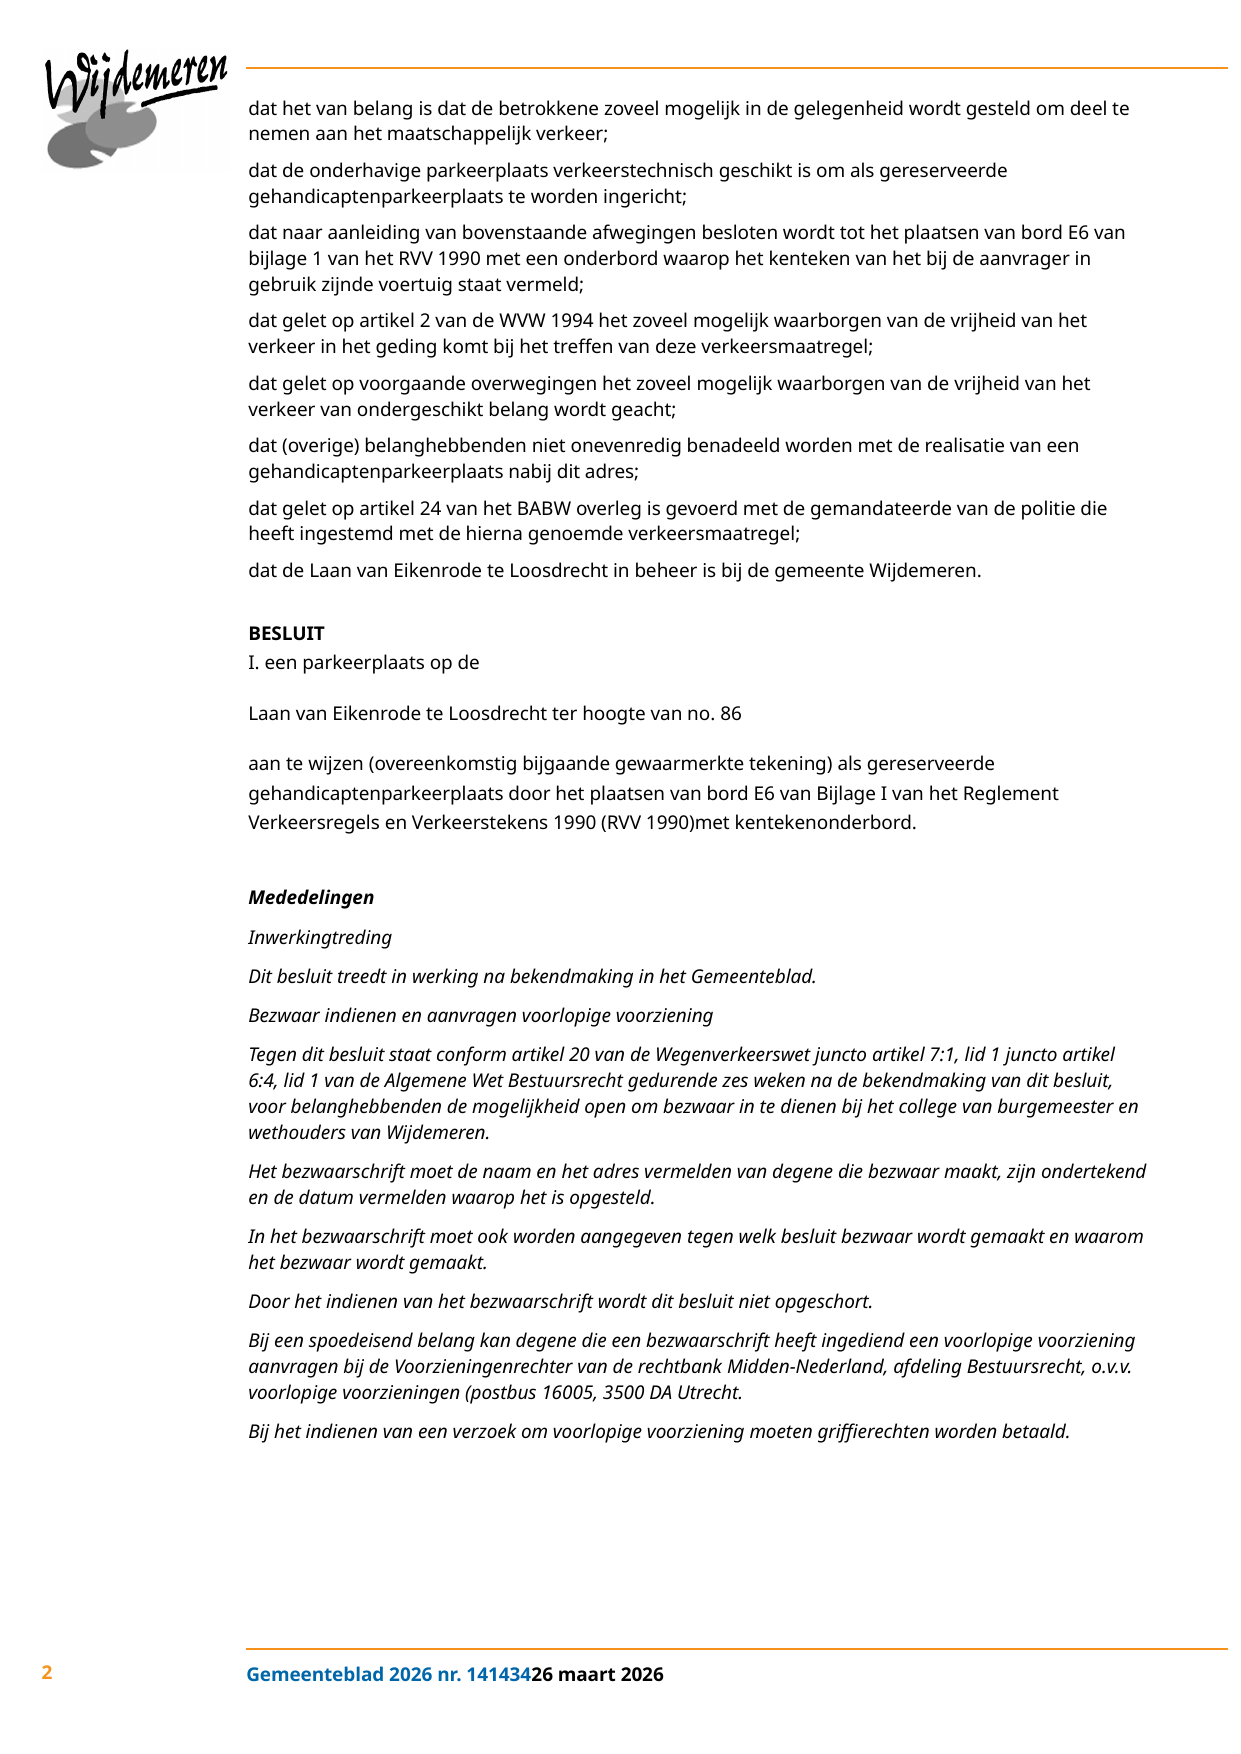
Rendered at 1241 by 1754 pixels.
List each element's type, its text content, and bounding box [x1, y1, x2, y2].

text Bezwaar indienen en aanvragen voorlopige voorziening [248, 1002, 1152, 1028]
text dat gelet op voorgaande overwegingen het zoveel mogelijk waarborgen van de vrijheid van het verkeer van ondergeschikt belang wordt geacht; [248, 370, 1152, 422]
text BESLUIT [248, 620, 1152, 646]
text In het bezwaarschrift moet ook worden aangegeven tegen welk besluit bezwaar wordt gemaakt en waarom het bezwaar wordt gemaakt. [248, 1223, 1152, 1274]
text Bij het indienen van een verzoek om voorlopige voorziening moeten griffierechten worden betaald. [248, 1418, 1152, 1444]
text dat het van belang is dat de betrokkene zoveel mogelijk in de gelegenheid wordt gesteld om deel te nemen aan het maatschappelijk verkeer; [248, 95, 1152, 146]
text Het bezwaarschrift moet de naam en het adres vermelden van degene die bezwaar maakt, zijn ondertekend en de datum vermelden waarop het is opgesteld. [248, 1158, 1152, 1209]
text aan te wijzen (overeenkomstig bijgaande gewaarmerkte tekening) als gereserveerde gehandicaptenparkeerplaats door het plaatsen van bord E6 van Bijlage I van het Reglement Verkeersregels en Verkeerstekens 1990 (RVV 1990)met kentekenonderbord. [248, 750, 1152, 835]
text dat naar aanleiding van bovenstaande afwegingen besloten wordt tot het plaatsen van bord E6 van bijlage 1 van het RVV 1990 met een onderbord waarop het kenteken van het bij de aanvrager in gebruik zijnde voertuig staat vermeld; [248, 219, 1152, 297]
picture [41, 47, 231, 172]
text Inwerkingtreding [248, 924, 1152, 949]
text Mededelingen [248, 884, 1152, 910]
text Dit besluit treedt in werking na bekendmaking in het Gemeenteblad. [248, 963, 1152, 989]
text Bij een spoedeisend belang kan degene die een bezwaarschrift heeft ingediend een voorlopige voorziening aanvragen bij de Voorzieningenrechter van de rechtbank Midden-Nederland, afdeling Bestuursrecht, o.v.v. voorlopige voorzieningen (postbus 16005, 3500 DA Utrecht. [248, 1327, 1152, 1404]
text dat gelet op artikel 2 van de WVW 1994 het zoveel mogelijk waarborgen van de vrijheid van het verkeer in het geding komt bij het treffen van deze verkeersmaatregel; [248, 308, 1152, 359]
text dat (overige) belanghebbenden niet onevenredig benadeeld worden met de realisatie van een gehandicaptenparkeerplaats nabij dit adres; [248, 432, 1152, 484]
text Tegen dit besluit staat conform artikel 20 van de Wegenverkeerswet juncto artikel 7:1, lid 1 juncto artikel 6:4, lid 1 van de Algemene Wet Bestuursrecht gedurende zes weken na de bekendmaking van dit besluit, voor belanghebbenden de mogelijkheid open om bezwaar in te dienen bij het college van burgemeester en wethouders van Wijdemeren. [248, 1042, 1152, 1144]
text I. een parkeerplaats op de [248, 649, 1152, 675]
text Door het indienen van het bezwaarschrift wordt dit besluit niet opgeschort. [248, 1288, 1152, 1314]
text dat de Laan van Eikenrode te Loosdrecht in beheer is bij de gemeente Wijdemeren. [248, 557, 1152, 583]
text Laan van Eikenrode te Loosdrecht ter hoogte van no. 86 [248, 700, 1152, 726]
text dat gelet op artikel 24 van het BABW overleg is gevoerd met de gemandateerde van de politie die heeft ingestemd met de hierna genoemde verkeersmaatregel; [248, 495, 1152, 546]
text dat de onderhavige parkeerplaats verkeerstechnisch geschikt is om als gereserveerde gehandicaptenparkeerplaats te worden ingericht; [248, 157, 1152, 209]
